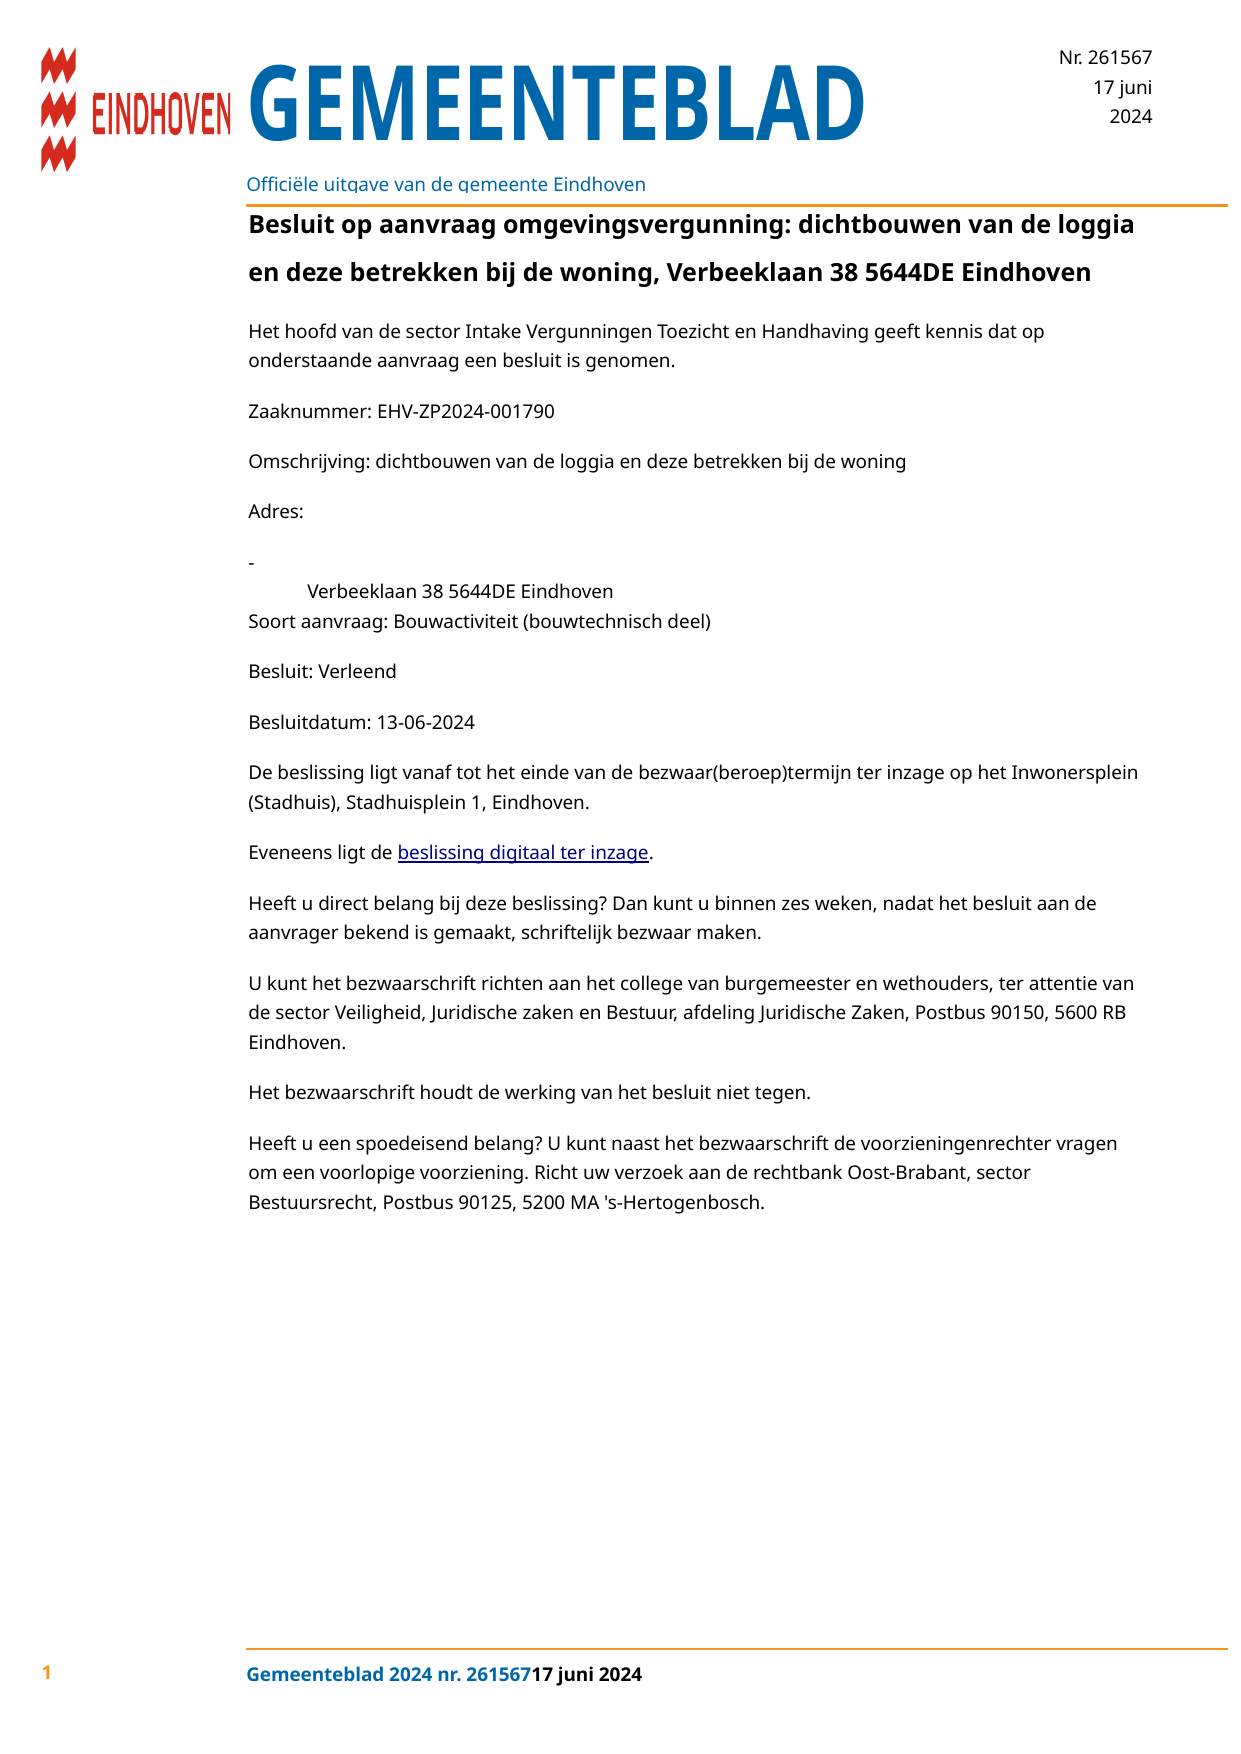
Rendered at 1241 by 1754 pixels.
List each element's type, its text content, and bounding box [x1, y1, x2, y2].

text Soort aanvraag: Bouwactiviteit (bouwtechnisch deel) [248, 608, 1152, 634]
text De beslissing ligt vanaf tot het einde van de bezwaar(beroep)termijn ter inzage op het Inwonersplein (Stadhuis), Stadhuisplein 1, Eindhoven. [248, 759, 1152, 815]
text Eveneens ligt de beslissing digitaal ter inzage. [248, 839, 1152, 865]
text Omschrijving: dichtbouwen van de loggia en deze betrekken bij de woning [248, 448, 1152, 474]
text Het hoofd van de sector Intake Vergunningen Toezicht en Handhaving geeft kennis dat op onderstaande aanvraag een besluit is genomen. [248, 318, 1152, 373]
text Zaaknummer: EHV-ZP2024-001790 [248, 398, 1152, 424]
text Heeft u een spoedeisend belang? U kunt naast het bezwaarschrift de voorzieningenrechter vragen om een voorlopige voorziening. Richt uw verzoek aan de rechtbank Oost-Brabant, sector Bestuursrecht, Postbus 90125, 5200 MA 's-Hertogenbosch. [248, 1130, 1152, 1215]
list Verbeeklaan 38 5644DE Eindhoven [248, 579, 1152, 604]
text Heeft u direct belang bij deze beslissing? Dan kunt u binnen zes weken, nadat het besluit aan de aanvrager bekend is gemaakt, schriftelijk bezwaar maken. [248, 890, 1152, 945]
text Het bezwaarschrift houdt de werking van het besluit niet tegen. [248, 1079, 1152, 1105]
text Besluit: Verleend [248, 659, 1152, 684]
text U kunt het bezwaarschrift richten aan het college van burgemeester en wethouders, ter attentie van de sector Veiligheid, Juridische zaken en Bestuur, afdeling Juridische Zaken, Postbus 90150, 5600 RB Eindhoven. [248, 970, 1152, 1055]
text Adres: [248, 499, 1152, 524]
text Besluitdatum: 13-06-2024 [248, 709, 1152, 735]
text Besluit op aanvraag omgevingsvergunning: dichtbouwen van de loggia en deze betrekken bij de woning, Verbeeklaan 38 5644DE Eindhoven [248, 207, 1152, 288]
picture [41, 47, 231, 172]
